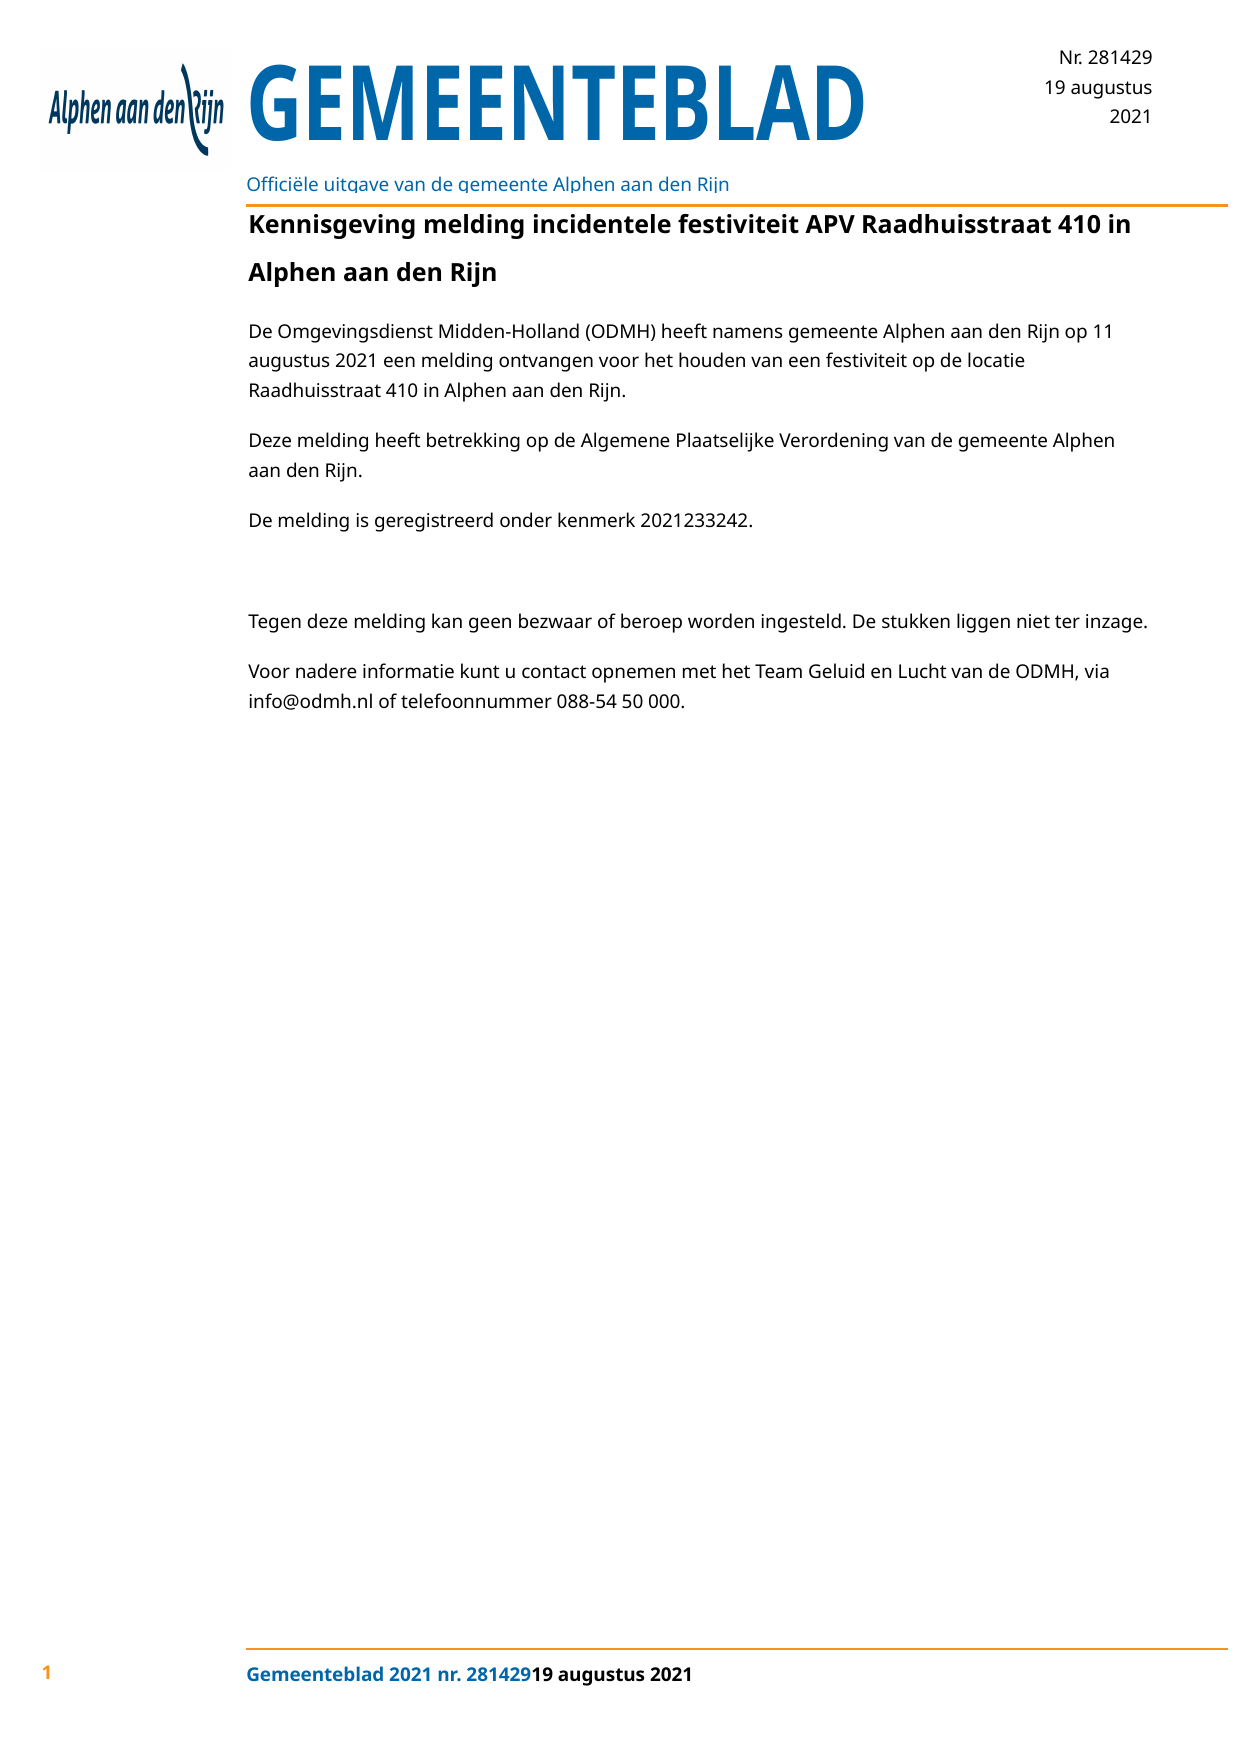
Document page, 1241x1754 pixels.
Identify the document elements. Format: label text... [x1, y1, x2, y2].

text De Omgevingsdienst Midden-Holland (ODMH) heeft namens gemeente Alphen aan den Rijn op 11 augustus 2021 een melding ontvangen voor het houden van een festiviteit op de locatie Raadhuisstraat 410 in Alphen aan den Rijn. [248, 318, 1152, 403]
text Kennisgeving melding incidentele festiviteit APV Raadhuisstraat 410 in Alphen aan den Rijn [248, 207, 1152, 288]
text De melding is geregistreerd onder kenmerk 2021233242. [248, 507, 1152, 533]
text Tegen deze melding kan geen bezwaar of beroep worden ingesteld. De stukken liggen niet ter inzage. [248, 608, 1152, 634]
text Deze melding heeft betrekking op de Algemene Plaatselijke Verordening van de gemeente Alphen aan den Rijn. [248, 427, 1152, 483]
text Voor nadere informatie kunt u contact opnemen met het Team Geluid en Lucht van de ODMH, via info@odmh.nl of telefoonnummer 088-54 50 000. [248, 659, 1152, 714]
picture [41, 47, 231, 172]
